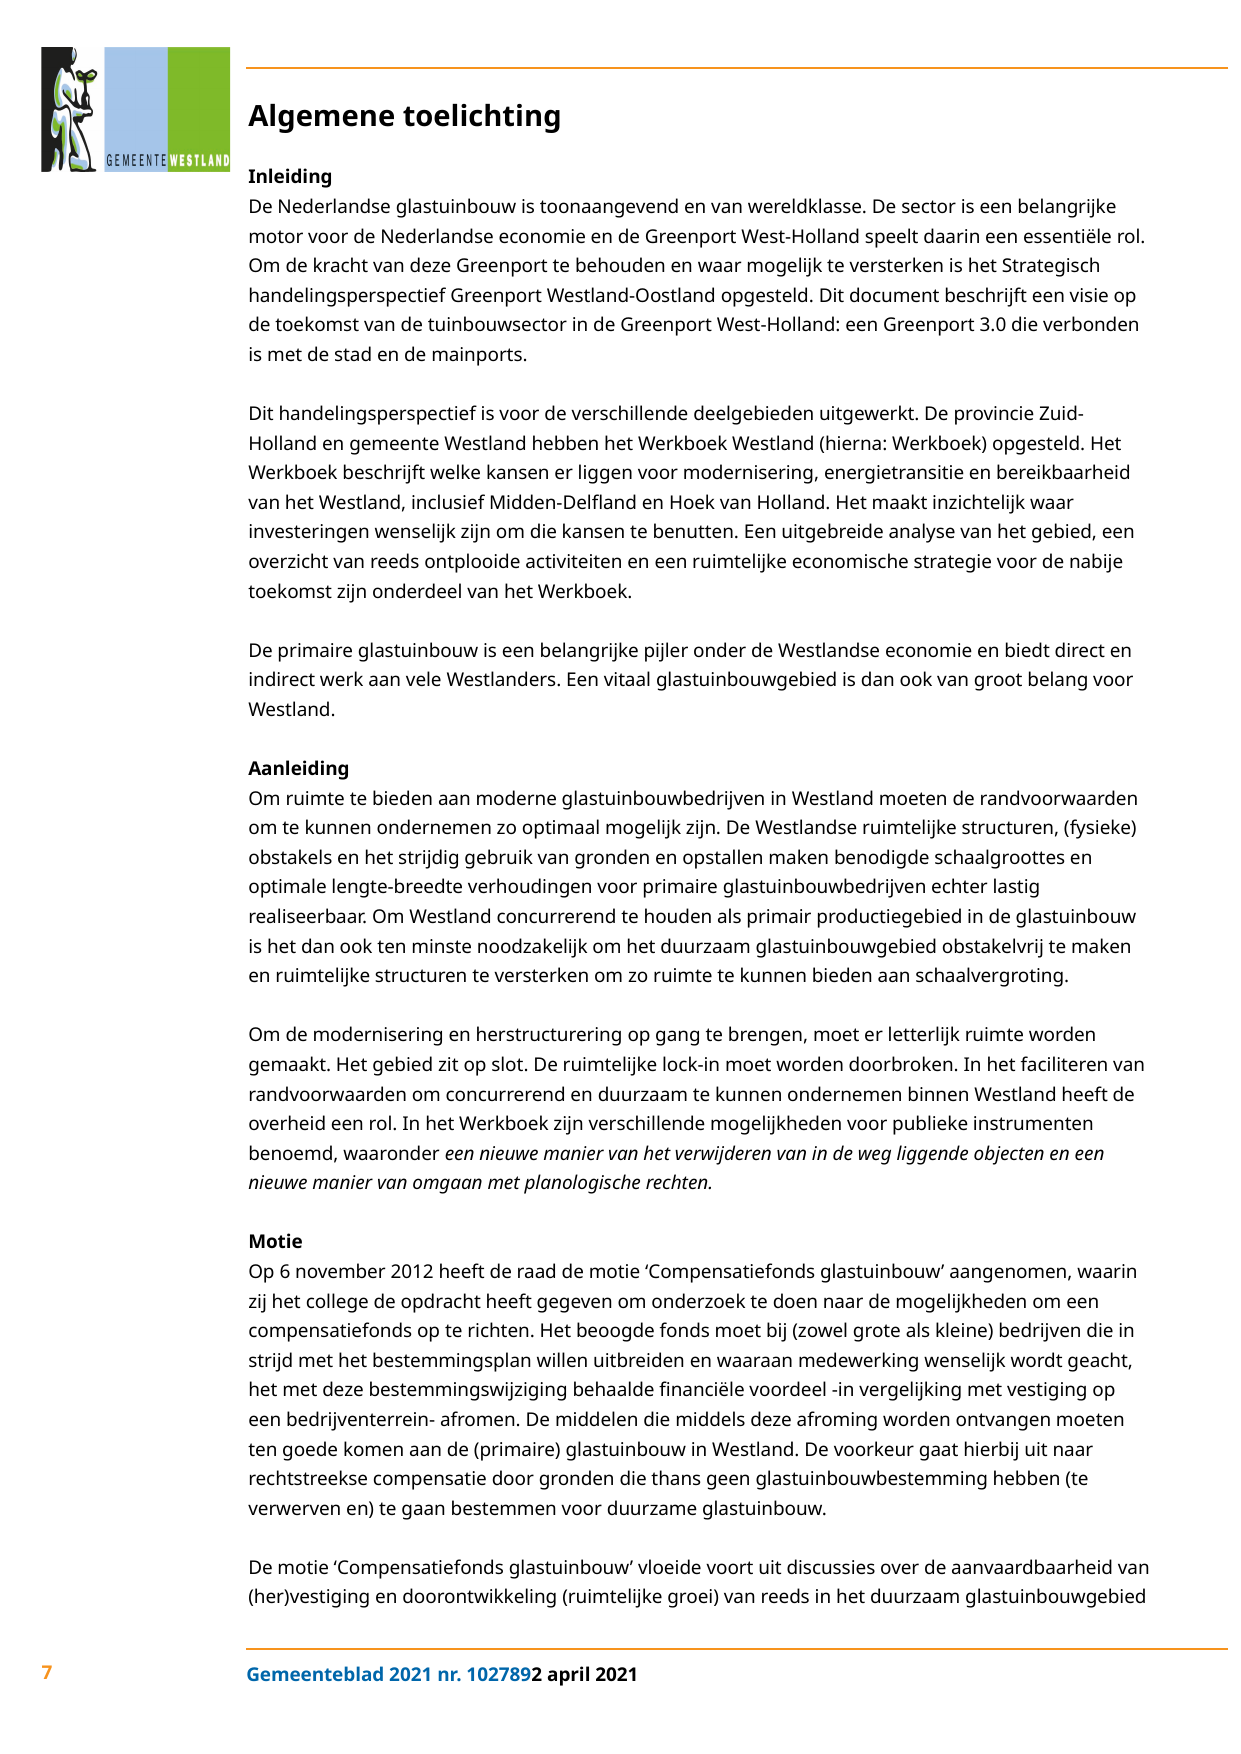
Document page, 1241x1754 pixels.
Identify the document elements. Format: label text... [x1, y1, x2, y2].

text Op 6 november 2012 heeft de raad de motie ‘Compensatiefonds glastuinbouw’ aangenomen, waarin zij het college de opdracht heeft gegeven om onderzoek te doen naar de mogelijkheden om een compensatiefonds op te richten. Het beoogde fonds moet bij (zowel grote als kleine) bedrijven die in strijd met het bestemmingsplan willen uitbreiden en waaraan medewerking wenselijk wordt geacht, het met deze bestemmingswijziging behaalde financiële voordeel -in vergelijking met vestiging op een bedrijventerrein- afromen. De middelen die middels deze afroming worden ontvangen moeten ten goede komen aan de (primaire) glastuinbouw in Westland. De voorkeur gaat hierbij uit naar rechtstreekse compensatie door gronden die thans geen glastuinbouwbestemming hebben (te verwerven en) te gaan bestemmen voor duurzame glastuinbouw. [248, 1258, 1152, 1521]
picture [41, 47, 231, 172]
text Om ruimte te bieden aan moderne glastuinbouwbedrijven in Westland moeten de randvoorwaarden om te kunnen ondernemen zo optimaal mogelijk zijn. De Westlandse ruimtelijke structuren, (fysieke) obstakels en het strijdig gebruik van gronden en opstallen maken benodigde schaalgroottes en optimale lengte-breedte verhoudingen voor primaire glastuinbouwbedrijven echter lastig realiseerbaar. Om Westland concurrerend te houden als primair productiegebied in de glastuinbouw is het dan ook ten minste noodzakelijk om het duurzaam glastuinbouwgebied obstakelvrij te maken en ruimtelijke structuren te versterken om zo ruimte te kunnen bieden aan schaalvergroting. [248, 785, 1152, 988]
text Dit handelingsperspectief is voor de verschillende deelgebieden uitgewerkt. De provincie Zuid-Holland en gemeente Westland hebben het Werkboek Westland (hierna: Werkboek) opgesteld. Het Werkboek beschrijft welke kansen er liggen voor modernisering, energietransitie en bereikbaarheid van het Westland, inclusief Midden-Delfland en Hoek van Holland. Het maakt inzichtelijk waar investeringen wenselijk zijn om die kansen te benutten. Een uitgebreide analyse van het gebied, een overzicht van reeds ontplooide activiteiten en een ruimtelijke economische strategie voor de nabije toekomst zijn onderdeel van het Werkboek. [248, 400, 1152, 603]
text De Nederlandse glastuinbouw is toonaangevend en van wereldklasse. De sector is een belangrijke motor voor de Nederlandse economie en de Greenport West-Holland speelt daarin een essentiële rol. Om de kracht van deze Greenport te behouden en waar mogelijk te versterken is het Strategisch handelingsperspectief Greenport Westland-Oostland opgesteld. Dit document beschrijft een visie op de toekomst van de tuinbouwsector in de Greenport West-Holland: een Greenport 3.0 die verbonden is met de stad en de mainports. [248, 193, 1152, 367]
text Motie [248, 1229, 1152, 1254]
text De primaire glastuinbouw is een belangrijke pijler onder de Westlandse economie en biedt direct en indirect werk aan vele Westlanders. Een vitaal glastuinbouwgebied is dan ook van groot belang voor Westland. [248, 637, 1152, 722]
text Aanleiding [248, 755, 1152, 781]
text Algemene toelichting [248, 95, 1152, 134]
text Inleiding [248, 164, 1152, 189]
text Om de modernisering en herstructurering op gang te brengen, moet er letterlijk ruimte worden gemaakt. Het gebied zit op slot. De ruimtelijke lock-in moet worden doorbroken. In het faciliteren van randvoorwaarden om concurrerend en duurzaam te kunnen ondernemen binnen Westland heeft de overheid een rol. In het Werkboek zijn verschillende mogelijkheden voor publieke instrumenten benoemd, waaronder een nieuwe manier van het verwijderen van in de weg liggende objecten en een nieuwe manier van omgaan met planologische rechten. [248, 1022, 1152, 1195]
text De motie ‘Compensatiefonds glastuinbouw’ vloeide voort uit discussies over de aanvaardbaarheid van (her)vestiging en doorontwikkeling (ruimtelijke groei) van reeds in het duurzaam glastuinbouwgebied [248, 1554, 1152, 1609]
